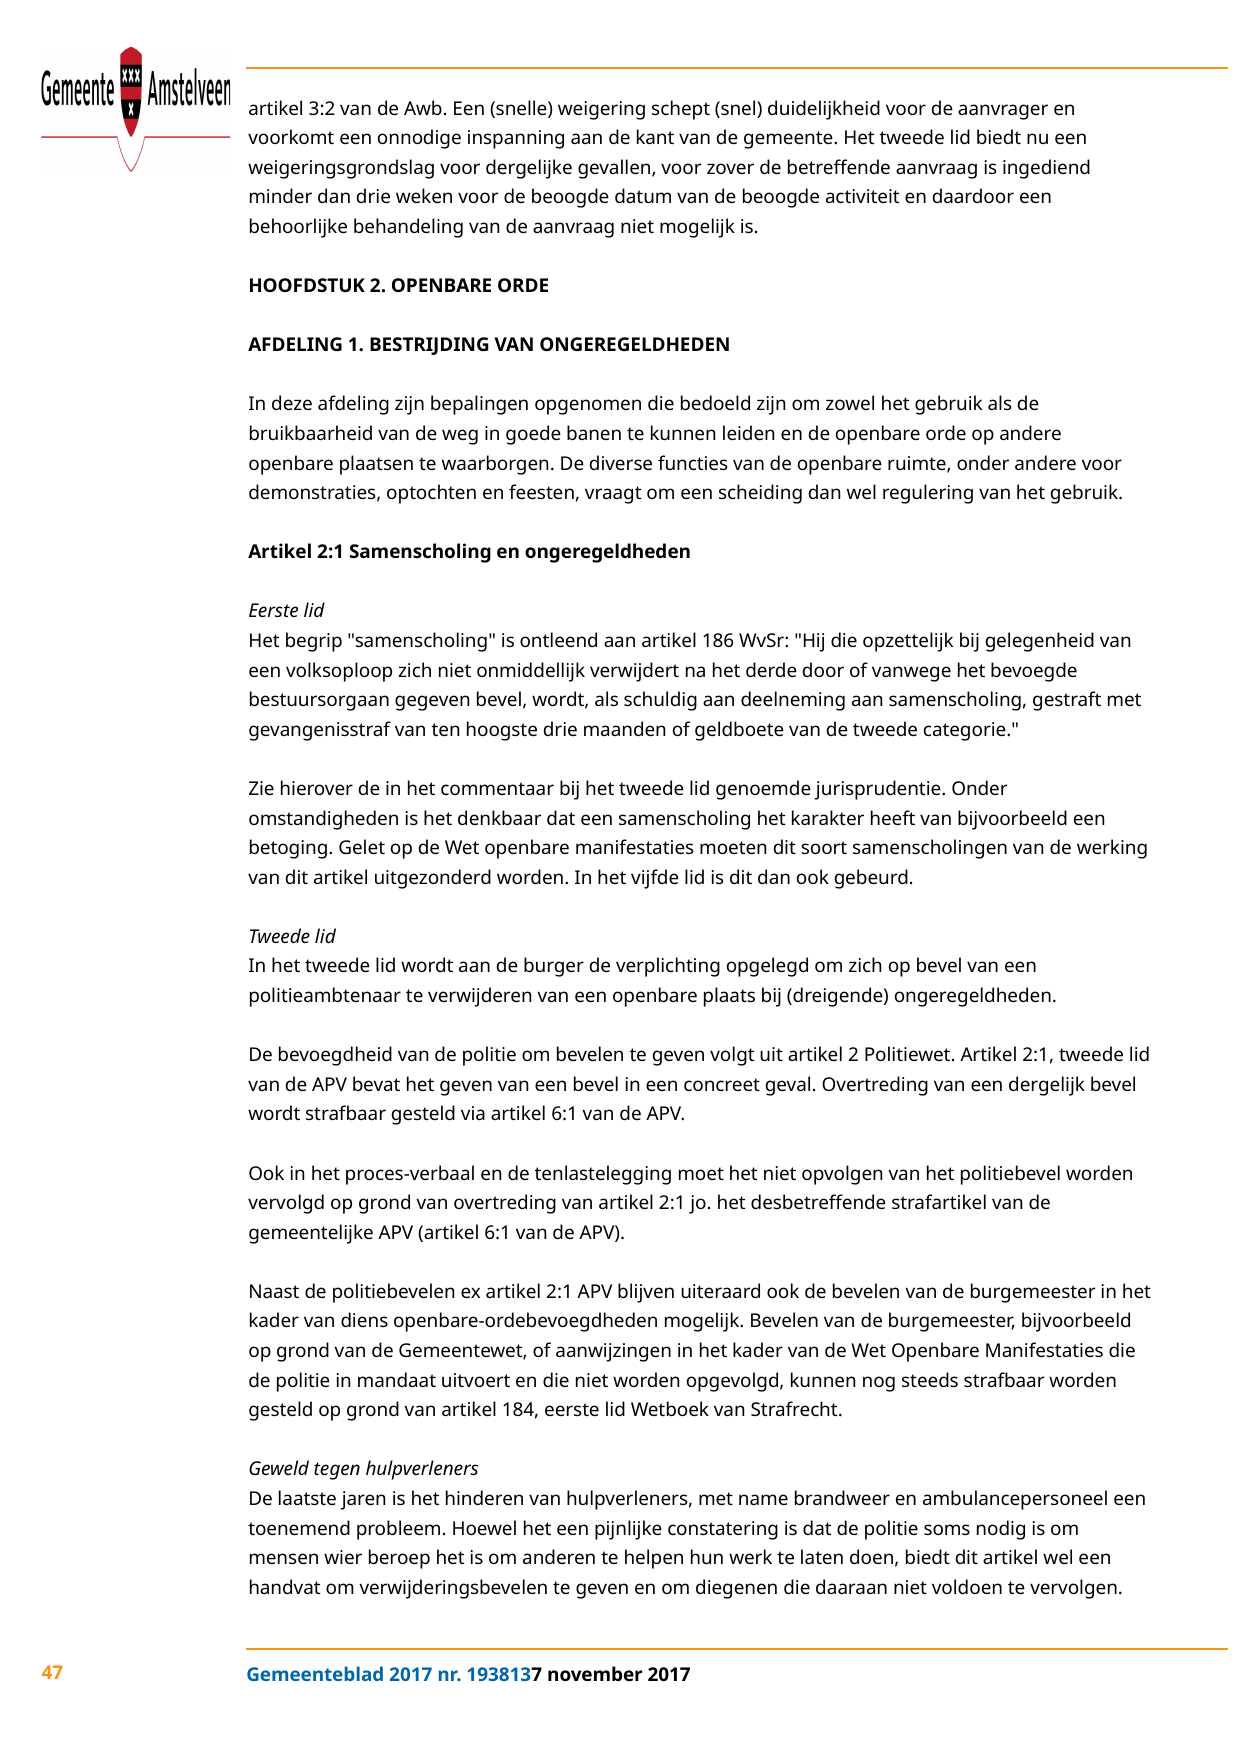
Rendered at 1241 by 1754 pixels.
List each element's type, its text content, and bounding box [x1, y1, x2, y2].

text artikel 3:2 van de Awb. Een (snelle) weigering schept (snel) duidelijkheid voor de aanvrager en voorkomt een onnodige inspanning aan de kant van de gemeente. Het tweede lid biedt nu een weigeringsgrondslag voor dergelijke gevallen, voor zover de betreffende aanvraag is ingediend minder dan drie weken voor de beoogde datum van de beoogde activiteit en daardoor een behoorlijke behandeling van de aanvraag niet mogelijk is. [248, 95, 1152, 239]
text HOOFDSTUK 2. OPENBARE ORDE [248, 272, 1152, 298]
text In het tweede lid wordt aan de burger de verplichting opgelegd om zich op bevel van een politieambtenaar te verwijderen van een openbare plaats bij (dreigende) ongeregeldheden. [248, 953, 1152, 1008]
text Naast de politiebevelen ex artikel 2:1 APV blijven uiteraard ook de bevelen van de burgemeester in het kader van diens openbare-ordebevoegdheden mogelijk. Bevelen van de burgemeester, bijvoorbeeld op grond van de Gemeentewet, of aanwijzingen in het kader van de Wet Openbare Manifestaties die de politie in mandaat uitvoert en die niet worden opgevolgd, kunnen nog steeds strafbaar worden gesteld op grond van artikel 184, eerste lid Wetboek van Strafrecht. [248, 1278, 1152, 1422]
text Eerste lid [248, 598, 1152, 623]
text Ook in het proces-verbaal en de tenlastelegging moet het niet opvolgen van het politiebevel worden vervolgd op grond van overtreding van artikel 2:1 jo. het desbetreffende strafartikel van de gemeentelijke APV (artikel 6:1 van de APV). [248, 1160, 1152, 1245]
text Tweede lid [248, 923, 1152, 949]
text Zie hierover de in het commentaar bij het tweede lid genoemde jurisprudentie. Onder omstandigheden is het denkbaar dat een samenscholing het karakter heeft van bijvoorbeeld een betoging. Gelet op de Wet openbare manifestaties moeten dit soort samenscholingen van de werking van dit artikel uitgezonderd worden. In het vijfde lid is dit dan ook gebeurd. [248, 775, 1152, 890]
text Geweld tegen hulpverleners [248, 1456, 1152, 1481]
text Het begrip "samenscholing" is ontleend aan artikel 186 WvSr: "Hij die opzettelijk bij gelegenheid van een volksoploop zich niet onmiddellijk verwijdert na het derde door of vanwege het bevoegde bestuursorgaan gegeven bevel, wordt, als schuldig aan deelneming aan samenscholing, gestraft met gevangenisstraf van ten hoogste drie maanden of geldboete van de tweede categorie." [248, 627, 1152, 742]
text De bevoegdheid van de politie om bevelen te geven volgt uit artikel 2 Politiewet. Artikel 2:1, tweede lid van de APV bevat het geven van een bevel in een concreet geval. Overtreding van een dergelijk bevel wordt strafbaar gesteld via artikel 6:1 van de APV. [248, 1041, 1152, 1126]
text Artikel 2:1 Samenscholing en ongeregeldheden [248, 538, 1152, 564]
text AFDELING 1. BESTRIJDING VAN ONGEREGELDHEDEN [248, 331, 1152, 357]
picture [41, 47, 231, 172]
text De laatste jaren is het hinderen van hulpverleners, met name brandweer en ambulancepersoneel een toenemend probleem. Hoewel het een pijnlijke constatering is dat de politie soms nodig is om mensen wier beroep het is om anderen te helpen hun werk te laten doen, biedt dit artikel wel een handvat om verwijderingsbevelen te geven en om diegenen die daaraan niet voldoen te vervolgen. [248, 1485, 1152, 1600]
text In deze afdeling zijn bepalingen opgenomen die bedoeld zijn om zowel het gebruik als de bruikbaarheid van de weg in goede banen te kunnen leiden en de openbare orde op andere openbare plaatsen te waarborgen. De diverse functies van de openbare ruimte, onder andere voor demonstraties, optochten en feesten, vraagt om een scheiding dan wel regulering van het gebruik. [248, 391, 1152, 505]
